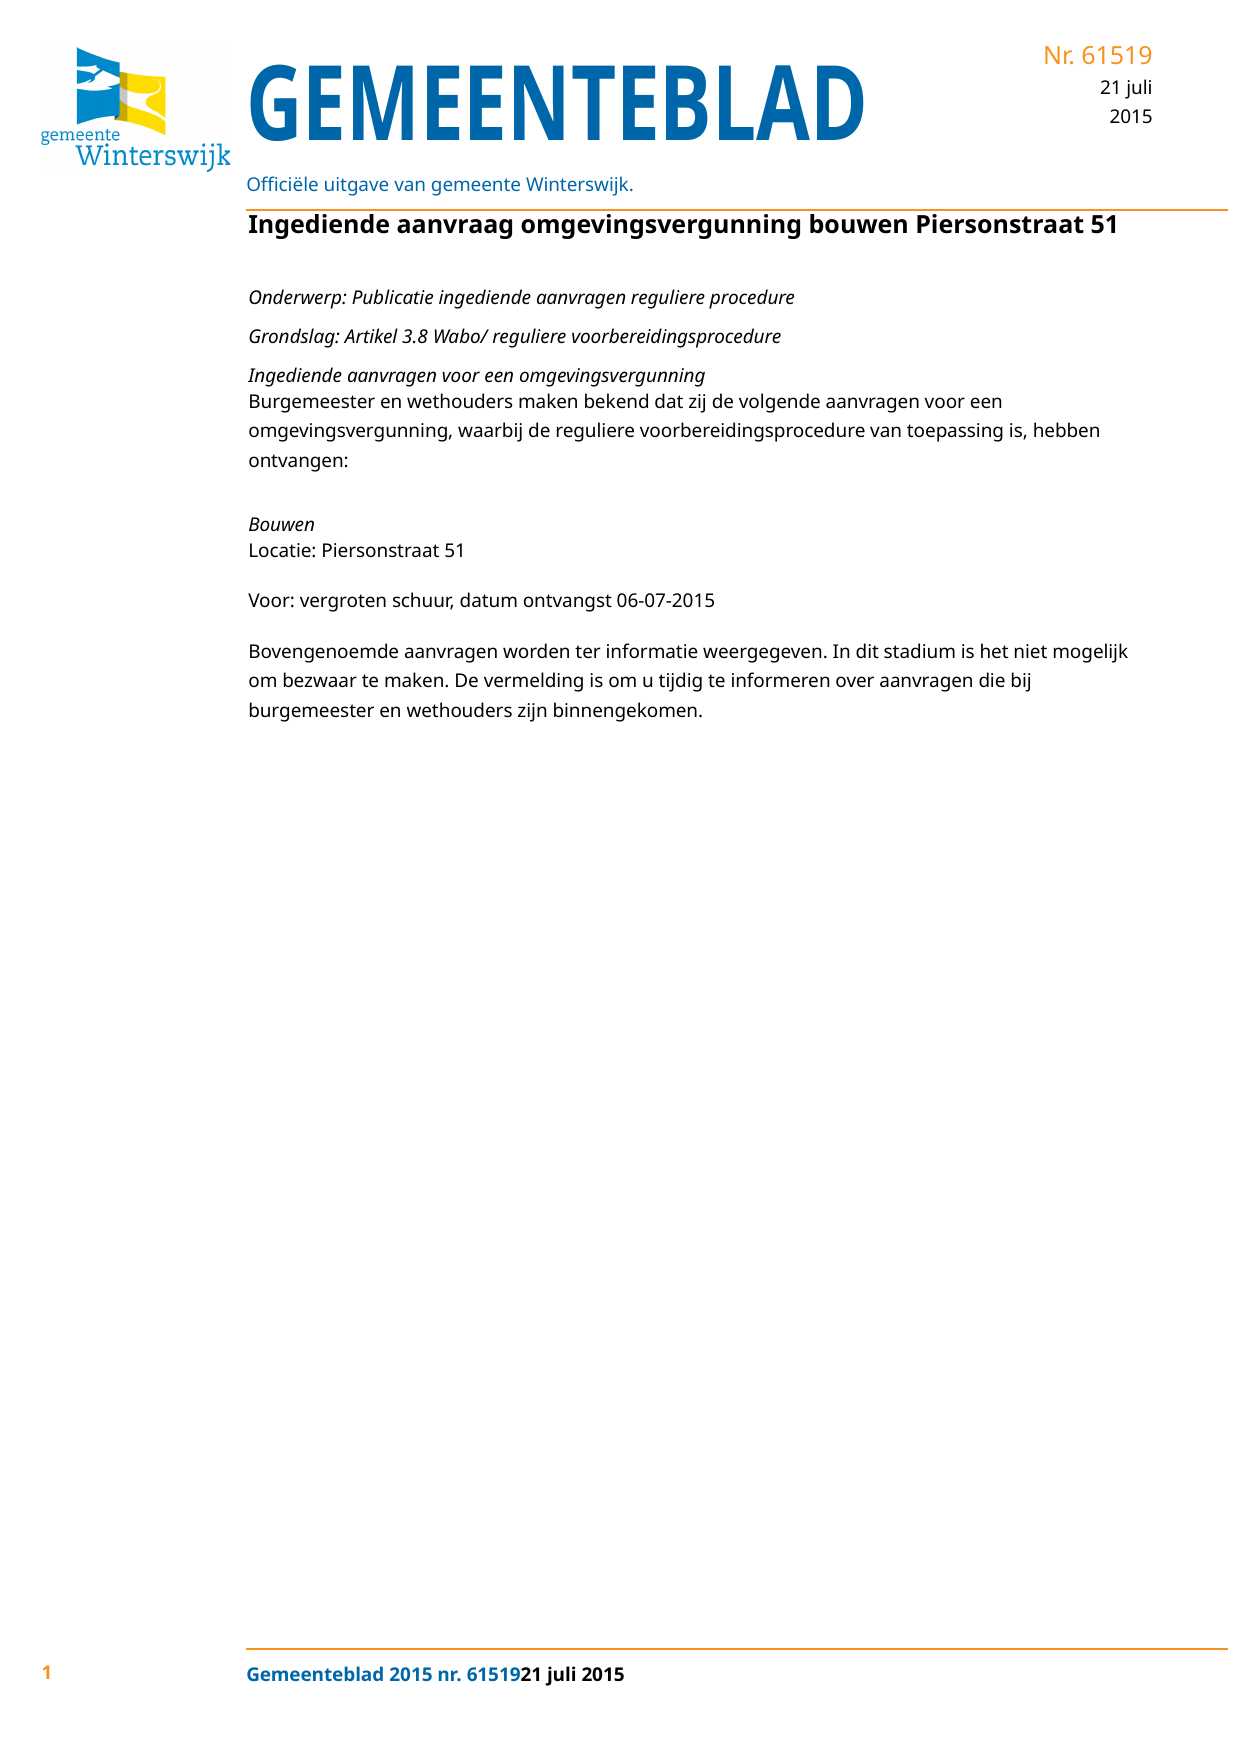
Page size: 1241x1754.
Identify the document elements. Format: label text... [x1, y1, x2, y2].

text Voor: vergroten schuur, datum ontvangst 06-07-2015 [248, 587, 1152, 613]
text Bouwen [248, 511, 1152, 537]
text Locatie: Piersonstraat 51 [248, 537, 1152, 563]
text Bovengenoemde aanvragen worden ter informatie weergegeven. In dit stadium is het niet mogelijk om bezwaar te maken. De vermelding is om u tijdig te informeren over aanvragen die bij burgemeester en wethouders zijn binnengekomen. [248, 638, 1152, 723]
text Ingediende aanvraag omgevingsvergunning bouwen Piersonstraat 51 [248, 211, 1152, 241]
text Ingediende aanvragen voor een omgevingsvergunning [248, 362, 1152, 388]
picture [41, 47, 231, 172]
text Grondslag: Artikel 3.8 Wabo/ reguliere voorbereidingsprocedure [248, 323, 1152, 349]
text Onderwerp: Publicatie ingediende aanvragen reguliere procedure [248, 284, 1152, 309]
text Burgemeester en wethouders maken bekend dat zij de volgende aanvragen voor een omgevingsvergunning, waarbij de reguliere voorbereidingsprocedure van toepassing is, hebben ontvangen: [248, 388, 1152, 473]
picture [225, 153, 231, 162]
